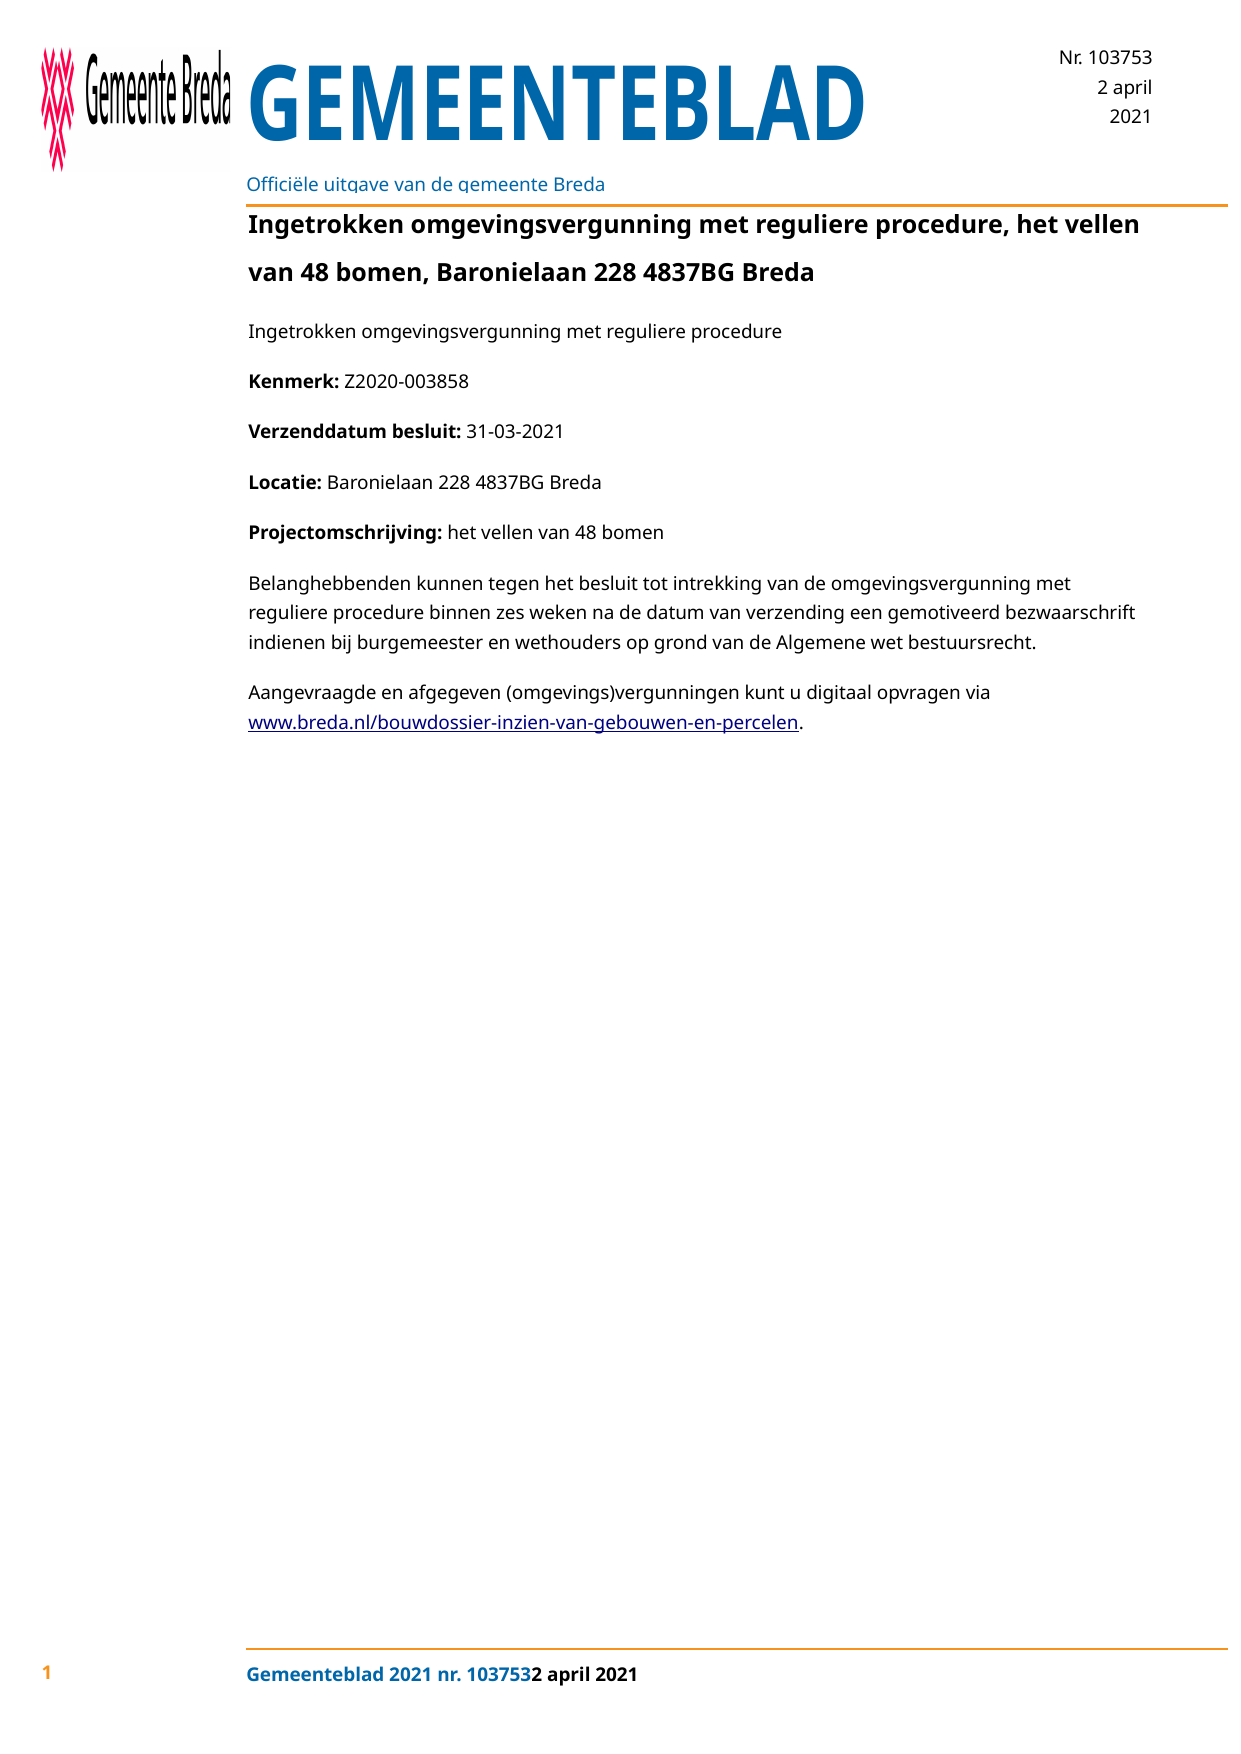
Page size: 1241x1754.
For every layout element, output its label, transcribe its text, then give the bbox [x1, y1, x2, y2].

text Ingetrokken omgevingsvergunning met reguliere procedure, het vellen van 48 bomen, Baronielaan 228 4837BG Breda [248, 207, 1152, 288]
picture [41, 47, 231, 172]
text Aangevraagde en afgegeven (omgevings)vergunningen kunt u digitaal opvragen via www.breda.nl/bouwdossier-inzien-van-gebouwen-en-percelen. [248, 679, 1152, 735]
text Locatie: Baronielaan 228 4837BG Breda [248, 469, 1152, 495]
text Verzenddatum besluit: 31-03-2021 [248, 419, 1152, 444]
text Kenmerk: Z2020-003858 [248, 368, 1152, 394]
text Ingetrokken omgevingsvergunning met reguliere procedure [248, 318, 1152, 344]
text Belanghebbenden kunnen tegen het besluit tot intrekking van de omgevingsvergunning met reguliere procedure binnen zes weken na de datum van verzending een gemotiveerd bezwaarschrift indienen bij burgemeester en wethouders op grond van de Algemene wet bestuursrecht. [248, 570, 1152, 655]
text Projectomschrijving: het vellen van 48 bomen [248, 519, 1152, 545]
